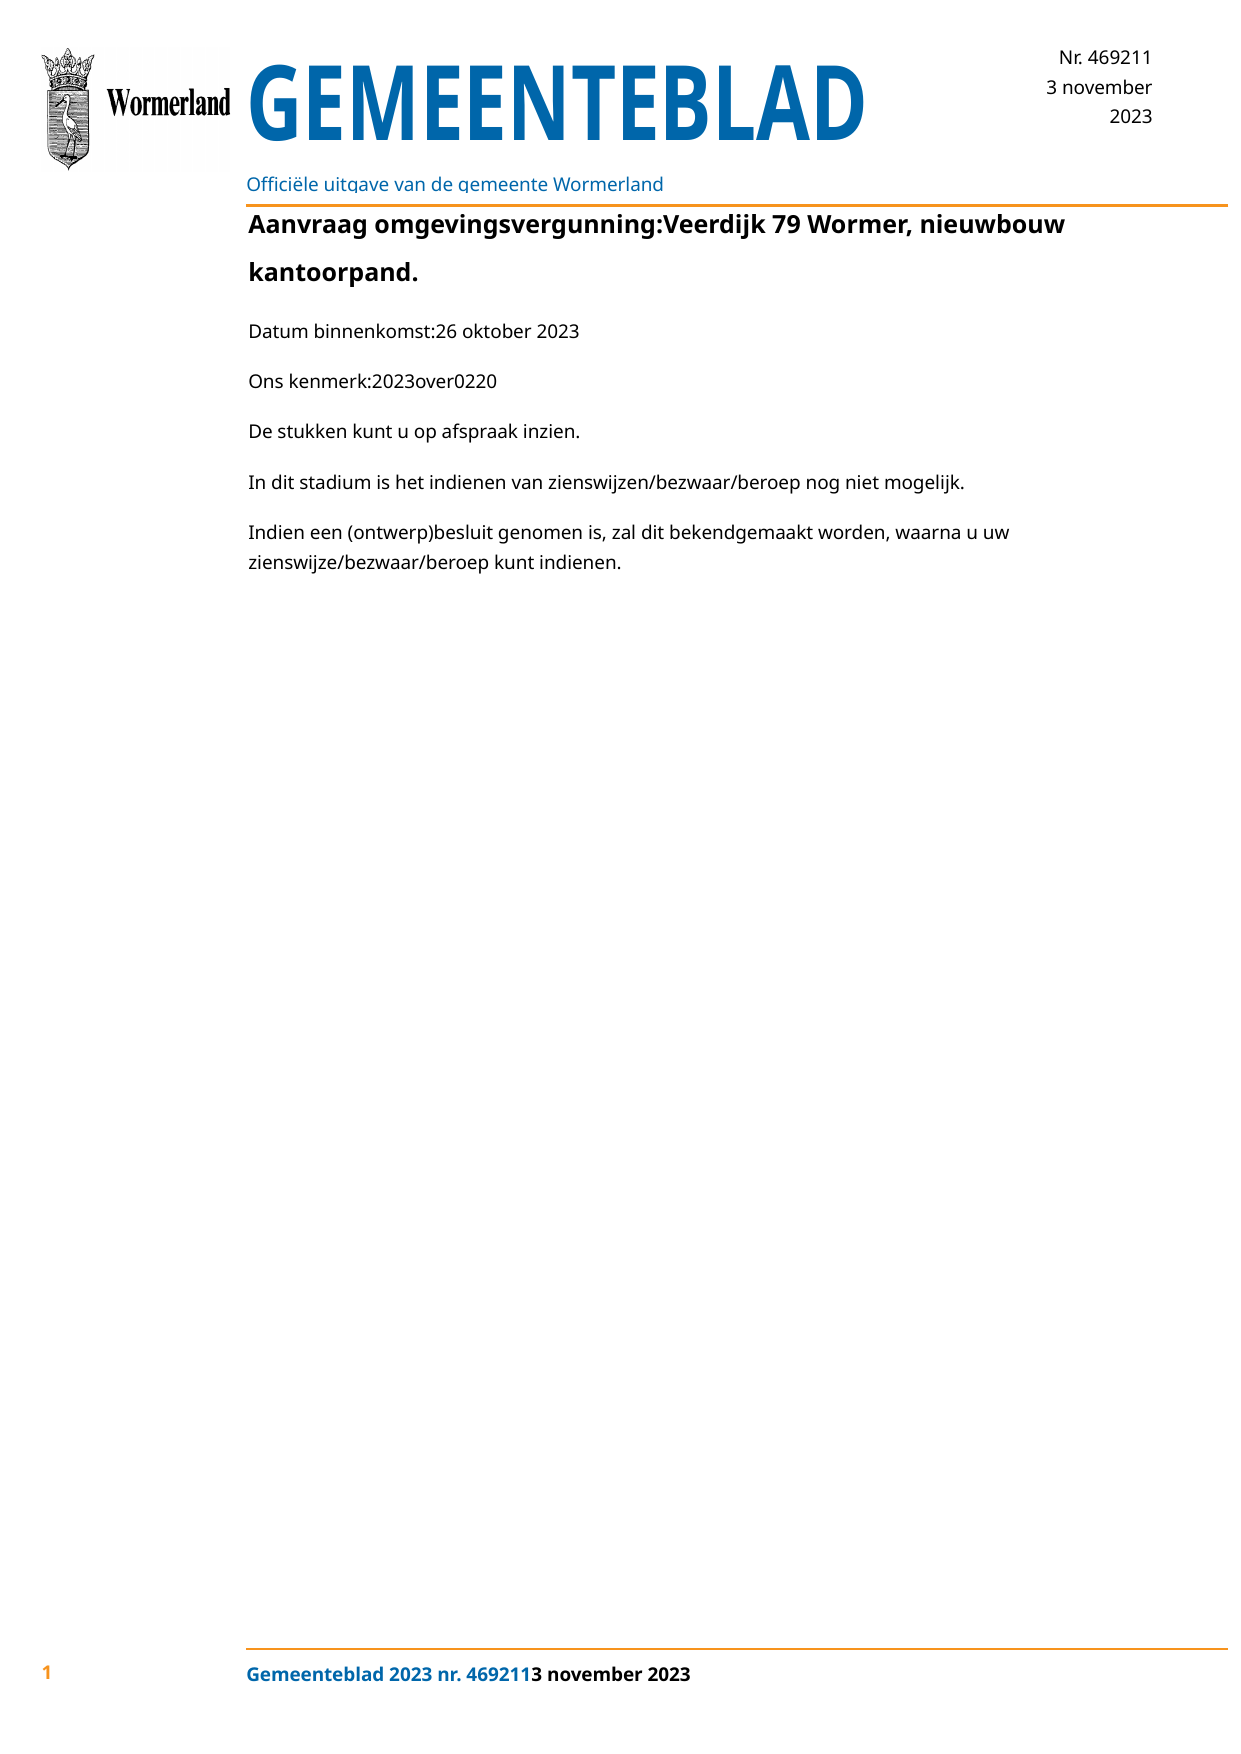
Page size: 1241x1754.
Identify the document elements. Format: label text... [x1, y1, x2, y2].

text Aanvraag omgevingsvergunning:Veerdijk 79 Wormer, nieuwbouw kantoorpand. [248, 207, 1152, 288]
text Datum binnenkomst:26 oktober 2023 [248, 318, 1152, 344]
text In dit stadium is het indienen van zienswijzen/bezwaar/beroep nog niet mogelijk. [248, 469, 1152, 495]
text Indien een (ontwerp)besluit genomen is, zal dit bekendgemaakt worden, waarna u uw zienswijze/bezwaar/beroep kunt indienen. [248, 519, 1152, 575]
text Ons kenmerk:2023over0220 [248, 368, 1152, 394]
text De stukken kunt u op afspraak inzien. [248, 419, 1152, 444]
picture [41, 47, 231, 172]
